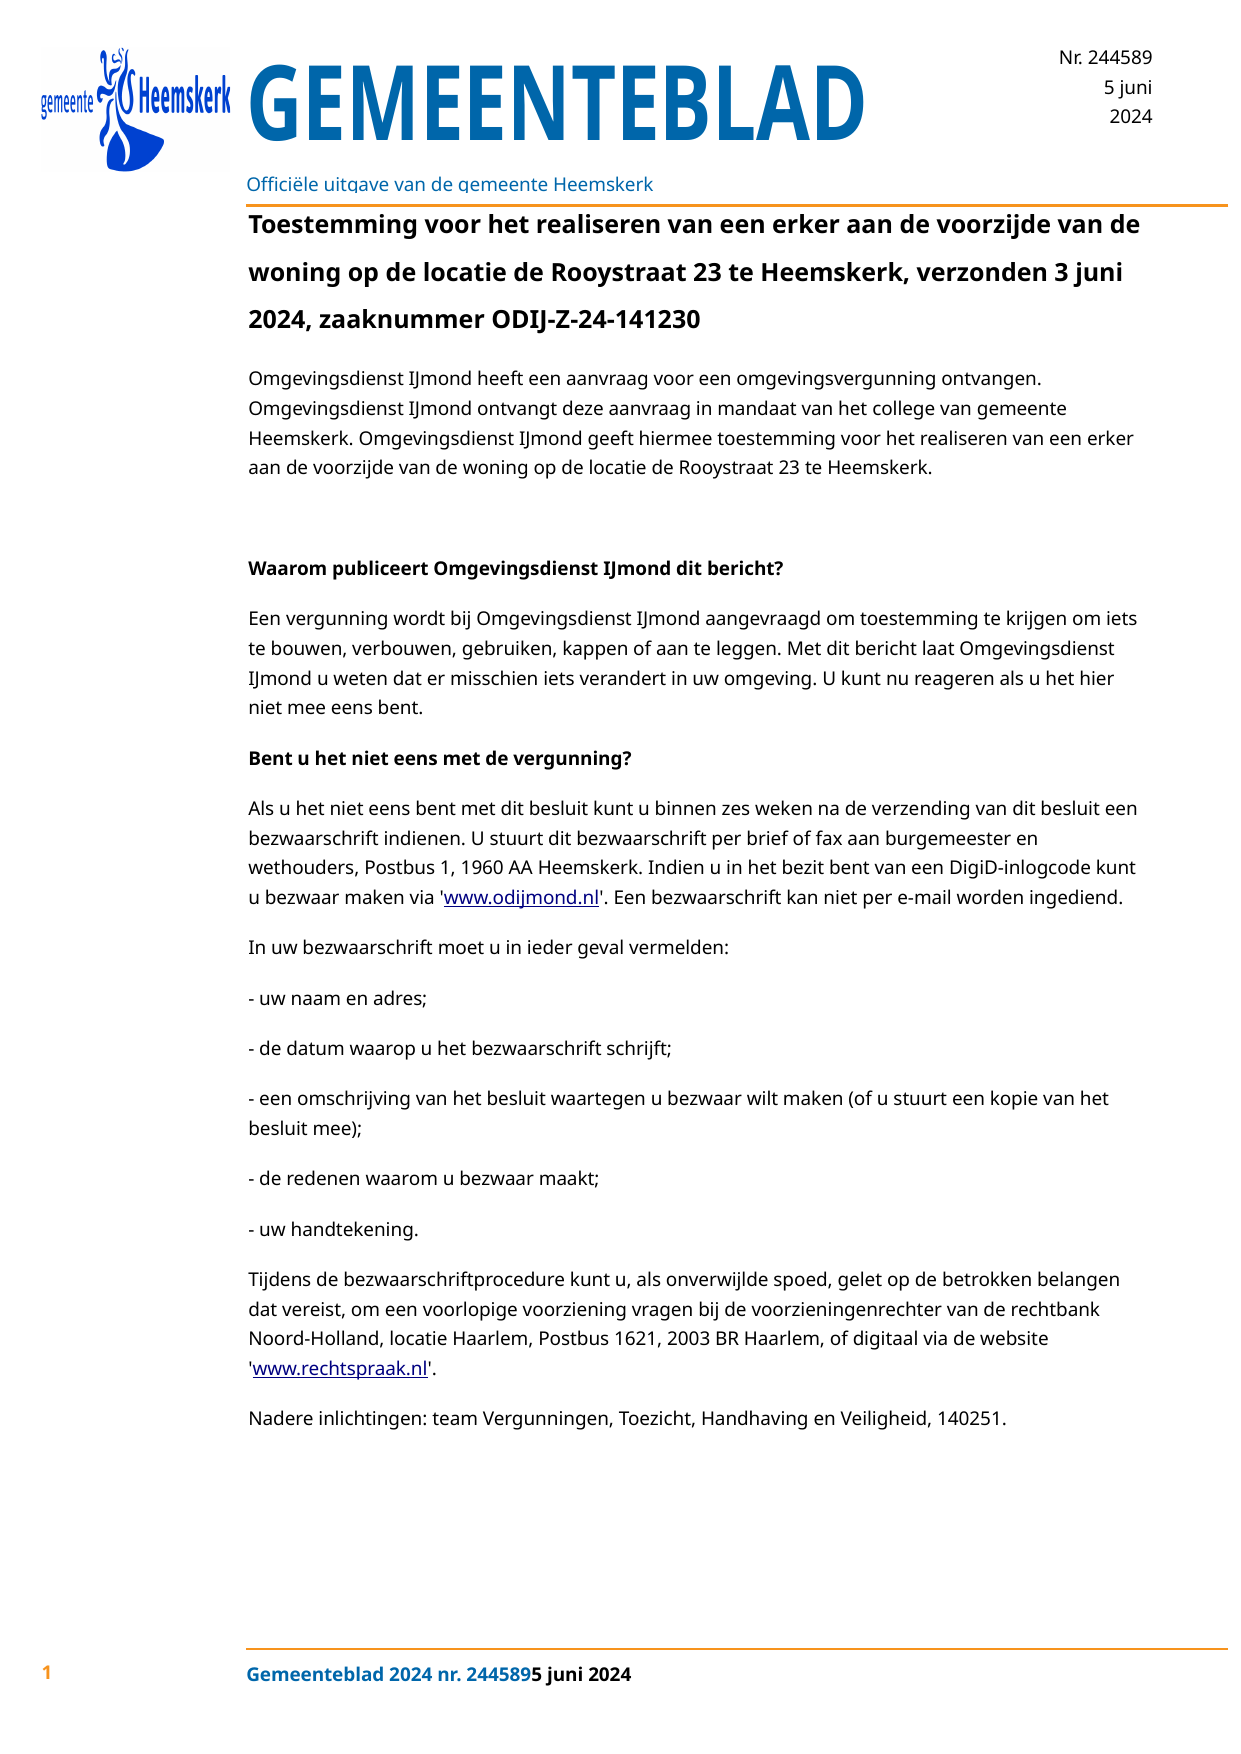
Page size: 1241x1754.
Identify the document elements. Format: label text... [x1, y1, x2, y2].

text - de datum waarop u het bezwaarschrift schrijft; [248, 1035, 1152, 1061]
text - een omschrijving van het besluit waartegen u bezwaar wilt maken (of u stuurt een kopie van het besluit mee); [248, 1086, 1152, 1141]
text In uw bezwaarschrift moet u in ieder geval vermelden: [248, 934, 1152, 960]
text Omgevingsdienst IJmond heeft een aanvraag voor een omgevingsvergunning ontvangen. Omgevingsdienst IJmond ontvangt deze aanvraag in mandaat van het college van gemeente Heemskerk. Omgevingsdienst IJmond geeft hiermee toestemming voor het realiseren van een erker aan de voorzijde van de woning op de locatie de Rooystraat 23 te Heemskerk. [248, 366, 1152, 480]
picture [41, 47, 231, 172]
text Als u het niet eens bent met dit besluit kunt u binnen zes weken na de verzending van dit besluit een bezwaarschrift indienen. U stuurt dit bezwaarschrift per brief of fax aan burgemeester en wethouders, Postbus 1, 1960 AA Heemskerk. Indien u in het bezit bent van een DigiD-inlogcode kunt u bezwaar maken via 'www.odijmond.nl'. Een bezwaarschrift kan niet per e-mail worden ingediend. [248, 795, 1152, 909]
text Een vergunning wordt bij Omgevingsdienst IJmond aangevraagd om toestemming te krijgen om iets te bouwen, verbouwen, gebruiken, kappen of aan te leggen. Met dit bericht laat Omgevingsdienst IJmond u weten dat er misschien iets verandert in uw omgeving. U kunt nu reageren als u het hier niet mee eens bent. [248, 606, 1152, 720]
text Bent u het niet eens met de vergunning? [248, 745, 1152, 770]
text Tijdens de bezwaarschriftprocedure kunt u, als onverwijlde spoed, gelet op de betrokken belangen dat vereist, om een voorlopige voorziening vragen bij de voorzieningenrechter van de rechtbank Noord-Holland, locatie Haarlem, Postbus 1621, 2003 BR Haarlem, of digitaal via de website 'www.rechtspraak.nl'. [248, 1266, 1152, 1381]
text - de redenen waarom u bezwaar maakt; [248, 1166, 1152, 1191]
text - uw naam en adres; [248, 985, 1152, 1010]
text Waarom publiceert Omgevingsdienst IJmond dit bericht? [248, 555, 1152, 581]
text - uw handtekening. [248, 1216, 1152, 1242]
text Nadere inlichtingen: team Vergunningen, Toezicht, Handhaving en Veiligheid, 140251. [248, 1406, 1152, 1431]
text Toestemming voor het realiseren van een erker aan de voorzijde van de woning op de locatie de Rooystraat 23 te Heemskerk, verzonden 3 juni 2024, zaaknummer ODIJ-Z-24-141230 [248, 207, 1152, 336]
